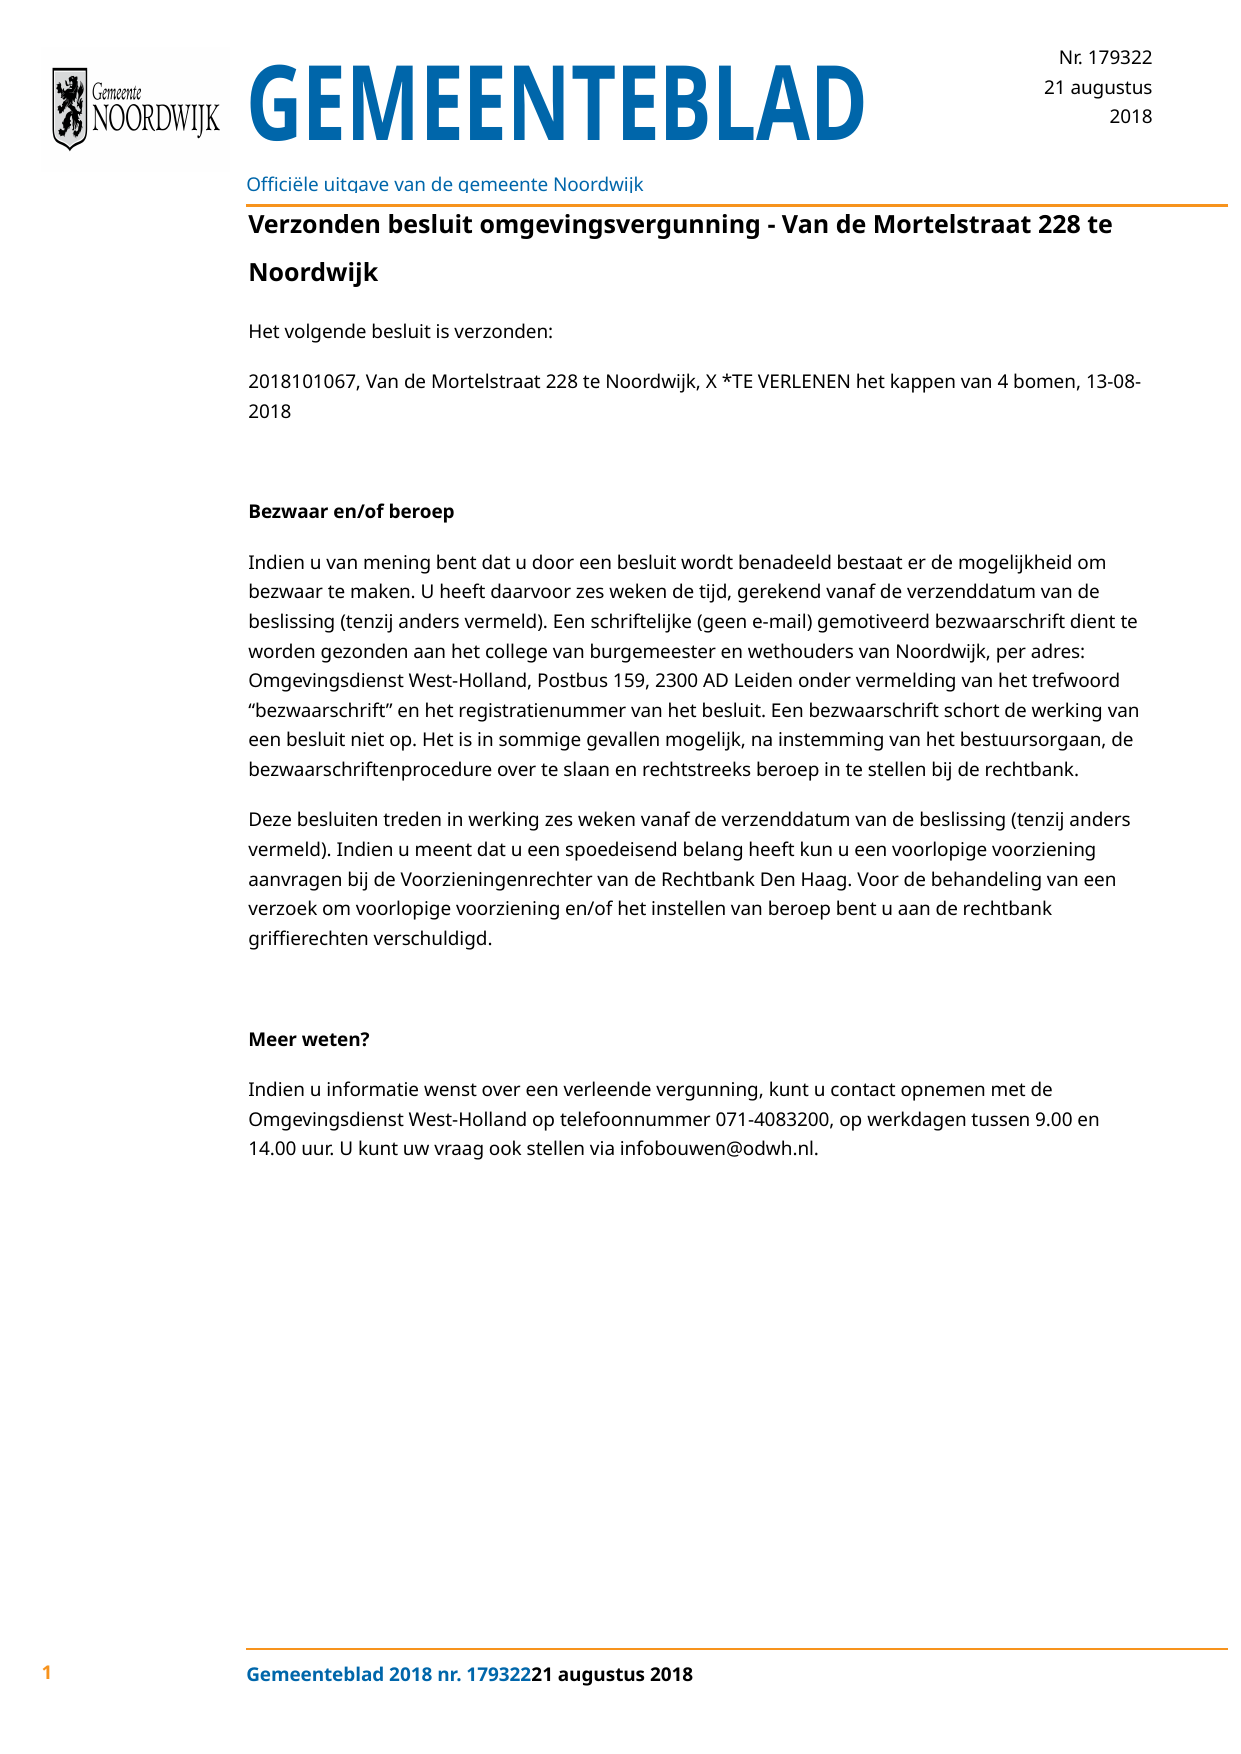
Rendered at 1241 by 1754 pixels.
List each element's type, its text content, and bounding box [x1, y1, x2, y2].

text Indien u van mening bent dat u door een besluit wordt benadeeld bestaat er de mogelijkheid om bezwaar te maken. U heeft daarvoor zes weken de tijd, gerekend vanaf de verzenddatum van de beslissing (tenzij anders vermeld). Een schriftelijke (geen e-mail) gemotiveerd bezwaarschrift dient te worden gezonden aan het college van burgemeester en wethouders van Noordwijk, per adres: Omgevingsdienst West-Holland, Postbus 159, 2300 AD Leiden onder vermelding van het trefwoord “bezwaarschrift” en het registratienummer van het besluit. Een bezwaarschrift schort de werking van een besluit niet op. Het is in sommige gevallen mogelijk, na instemming van het bestuursorgaan, de bezwaarschriftenprocedure over te slaan en rechtstreeks beroep in te stellen bij de rechtbank. [248, 549, 1152, 782]
text Meer weten? [248, 1026, 1152, 1052]
text Bezwaar en/of beroep [248, 499, 1152, 524]
picture [41, 47, 231, 172]
text Indien u informatie wenst over een verleende vergunning, kunt u contact opnemen met de Omgevingsdienst West-Holland op telefoonnummer 071-4083200, op werkdagen tussen 9.00 en 14.00 uur. U kunt uw vraag ook stellen via infobouwen@odwh.nl. [248, 1076, 1152, 1161]
text 2018101067, Van de Mortelstraat 228 te Noordwijk, X *TE VERLENEN het kappen van 4 bomen, 13-08-2018 [248, 368, 1152, 424]
text Het volgende besluit is verzonden: [248, 318, 1152, 344]
text Verzonden besluit omgevingsvergunning - Van de Mortelstraat 228 te Noordwijk [248, 207, 1152, 288]
text Deze besluiten treden in werking zes weken vanaf de verzenddatum van de beslissing (tenzij anders vermeld). Indien u meent dat u een spoedeisend belang heeft kun u een voorlopige voorziening aanvragen bij de Voorzieningenrechter van de Rechtbank Den Haag. Voor de behandeling van een verzoek om voorlopige voorziening en/of het instellen van beroep bent u aan de rechtbank griffierechten verschuldigd. [248, 807, 1152, 951]
